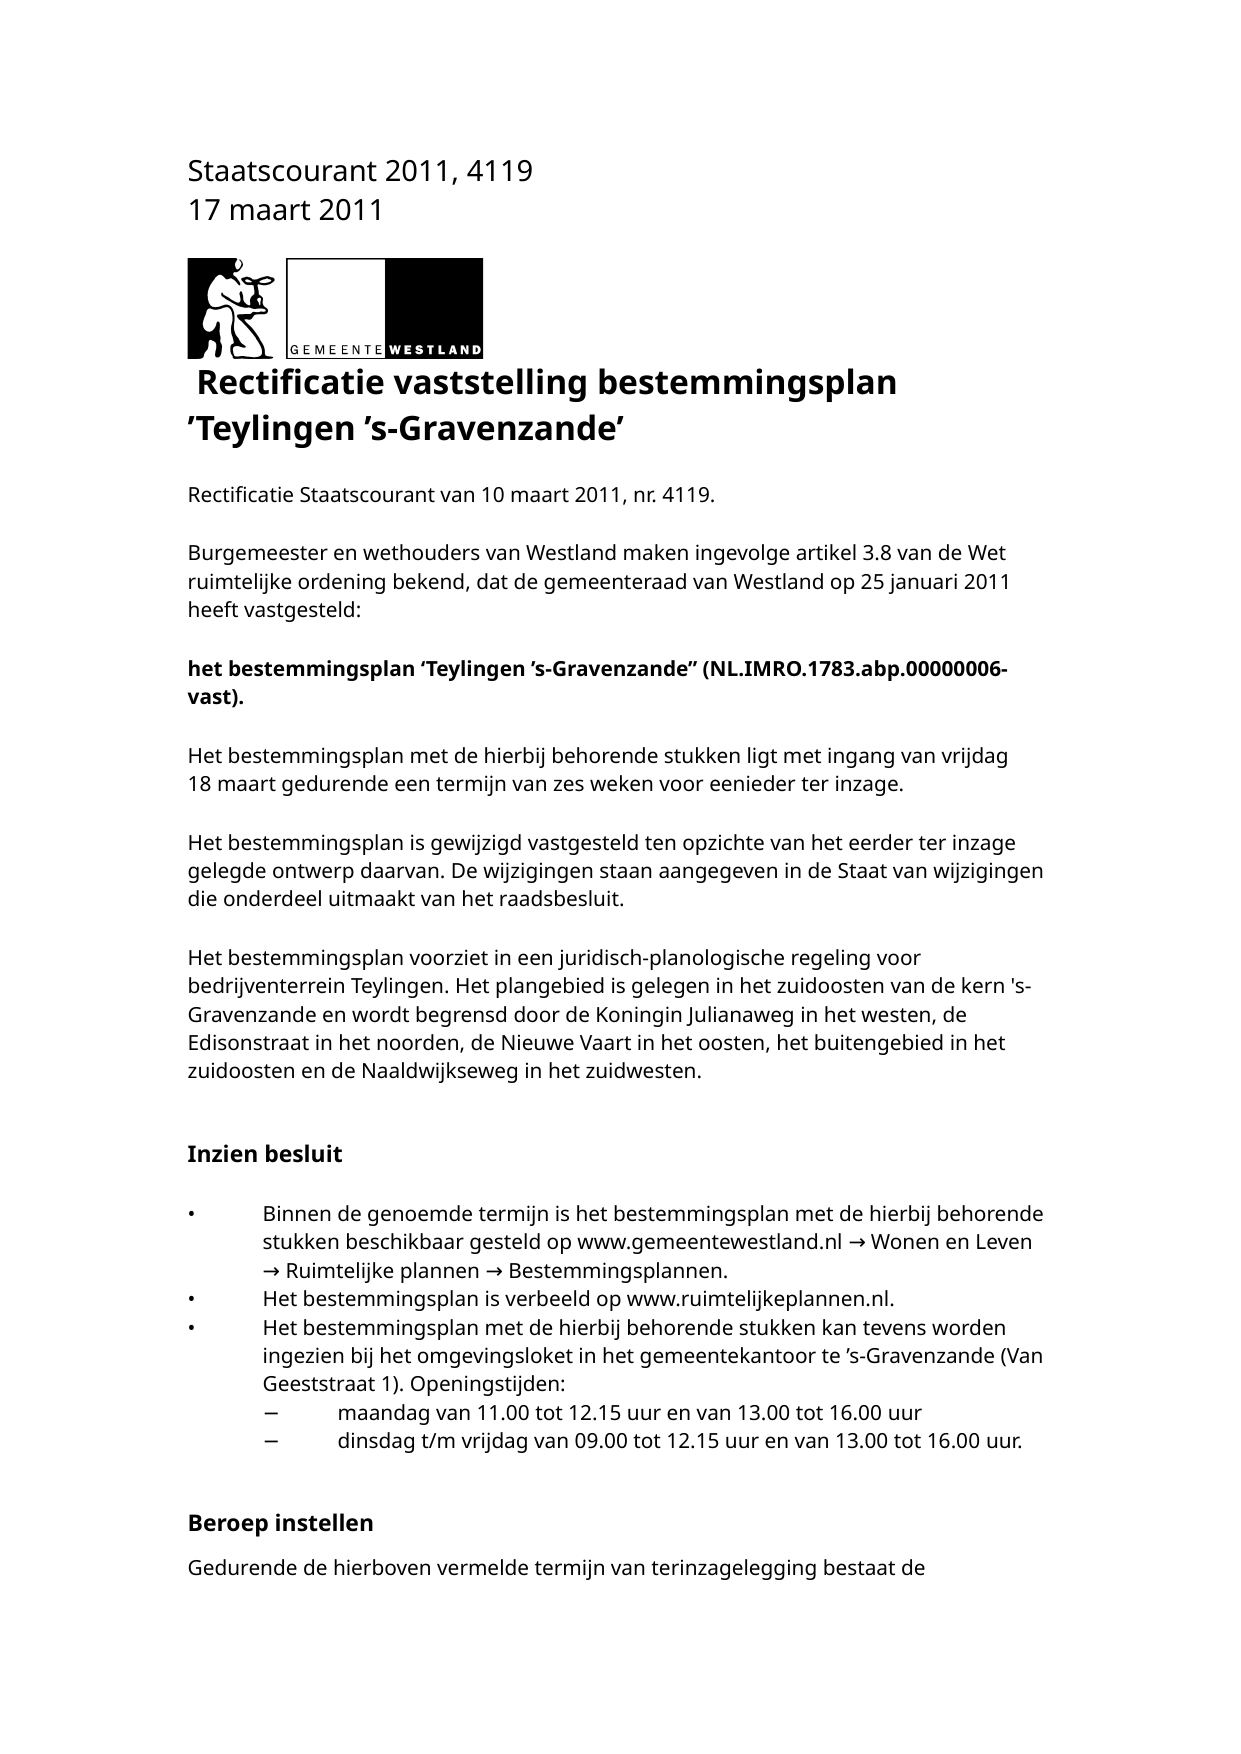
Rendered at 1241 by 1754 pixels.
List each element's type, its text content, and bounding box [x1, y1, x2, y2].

text Staatscourant 2011, 4119 [187, 150, 1053, 190]
list maandag van 11.00 tot 12.15 uur en van 13.00 tot 16.00 uur [262, 1398, 1053, 1426]
subtitle Inzien besluit [187, 1138, 1053, 1169]
list Het bestemmingsplan is verbeeld op www.ruimtelijkeplannen.nl. [187, 1284, 1053, 1313]
text het bestemmingsplan ‘Teylingen ’s-Gravenzande’’ (NL.IMRO.1783.abp.00000006-vast). [187, 654, 1053, 711]
text Rectificatie Staatscourant van 10 maart 2011, nr. 4119. [187, 480, 1053, 508]
list dinsdag t/m vrijdag van 09.00 tot 12.15 uur en van 13.00 tot 16.00 uur. [262, 1426, 1053, 1455]
text Burgemeester en wethouders van Westland maken ingevolge artikel 3.8 van de Wet ruimtelijke ordening bekend, dat de gemeenteraad van Westland op 25 januari 2011 heeft vastgesteld: [187, 538, 1053, 624]
text Het bestemmingsplan voorziet in een juridisch-planologische regeling voor bedrijventerrein Teylingen. Het plangebied is gelegen in het zuidoosten van de kern 's-Gravenzande en wordt begrensd door de Koningin Julianaweg in het westen, de Edisonstraat in het noorden, de Nieuwe Vaart in het oosten, het buitengebied in het zuidoosten en de Naaldwijkseweg in het zuidwesten. [187, 943, 1053, 1085]
text 17 maart 2011 [187, 190, 1053, 229]
text Het bestemmingsplan met de hierbij behorende stukken ligt met ingang van vrijdag 18 maart gedurende een termijn van zes weken voor eenieder ter inzage. [187, 741, 1053, 798]
subtitle Rectificatie vaststelling bestemmingsplan ’Teylingen ’s-Gravenzande’ [187, 271, 1053, 450]
list Het bestemmingsplan met de hierbij behorende stukken kan tevens worden ingezien bij het omgevingsloket in het gemeentekantoor te ’s-Gravenzande (Van Geeststraat 1). Openingstijden: [187, 1313, 1053, 1398]
picture [187, 258, 484, 359]
text Het bestemmingsplan is gewijzigd vastgesteld ten opzichte van het eerder ter inzage gelegde ontwerp daarvan. De wijzigingen staan aangegeven in de Staat van wijzigingen die onderdeel uitmaakt van het raadsbesluit. [187, 828, 1053, 913]
text Gedurende de hierboven vermelde termijn van terinzagelegging bestaat de [187, 1553, 1053, 1582]
subtitle Beroep instellen [187, 1507, 1053, 1538]
list Binnen de genoemde termijn is het bestemmingsplan met de hierbij behorende stukken beschikbaar gesteld op www.gemeentewestland.nl → Wonen en Leven → Ruimtelijke plannen → Bestemmingsplannen. [187, 1199, 1053, 1284]
